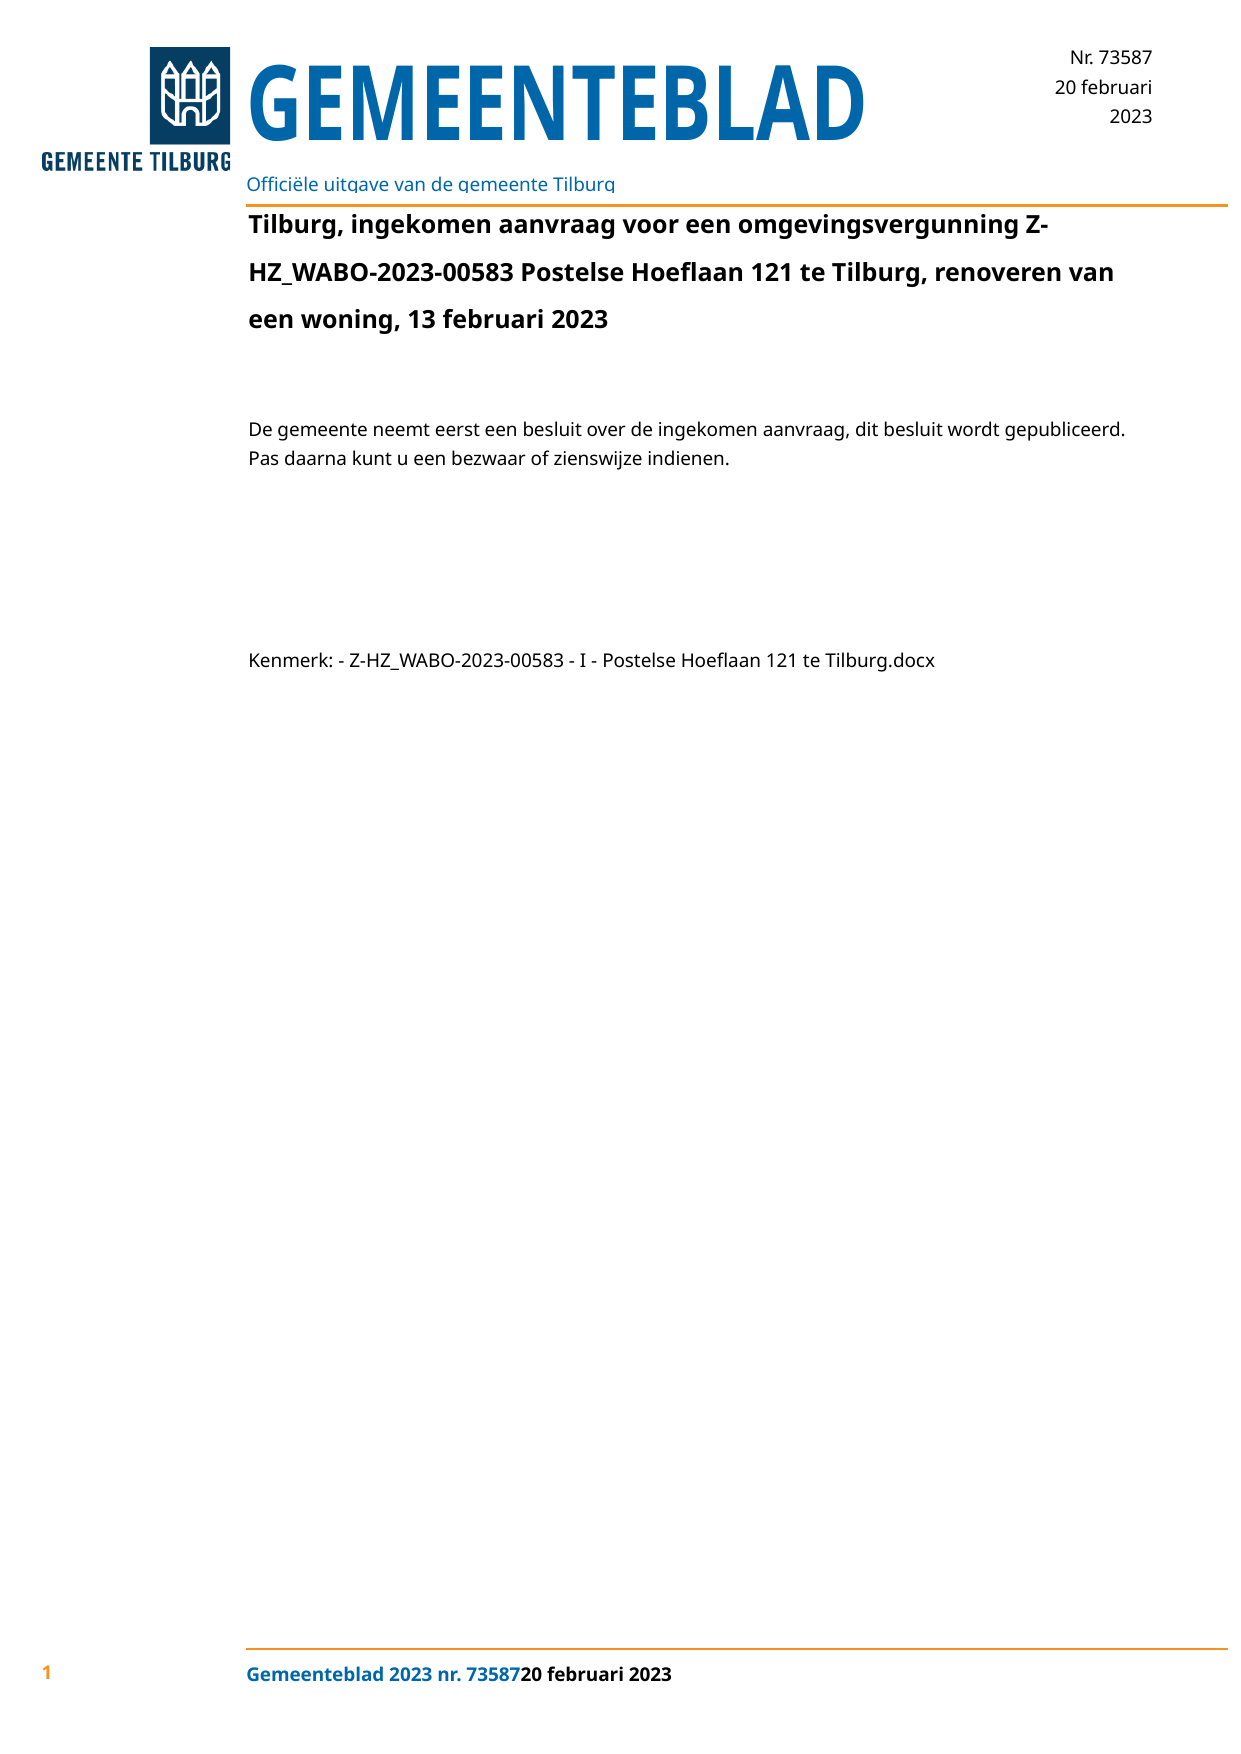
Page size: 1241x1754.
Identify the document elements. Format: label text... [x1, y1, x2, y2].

text Tilburg, ingekomen aanvraag voor een omgevingsvergunning Z-HZ_WABO-2023-00583 Postelse Hoeflaan 121 te Tilburg, renoveren van een woning, 13 februari 2023 [248, 207, 1152, 336]
text Kenmerk: - Z-HZ_WABO-2023-00583 - I - Postelse Hoeflaan 121 te Tilburg.docx [248, 647, 1152, 673]
picture [41, 47, 231, 172]
text De gemeente neemt eerst een besluit over de ingekomen aanvraag, dit besluit wordt gepubliceerd. Pas daarna kunt u een bezwaar of zienswijze indienen. [248, 416, 1152, 471]
